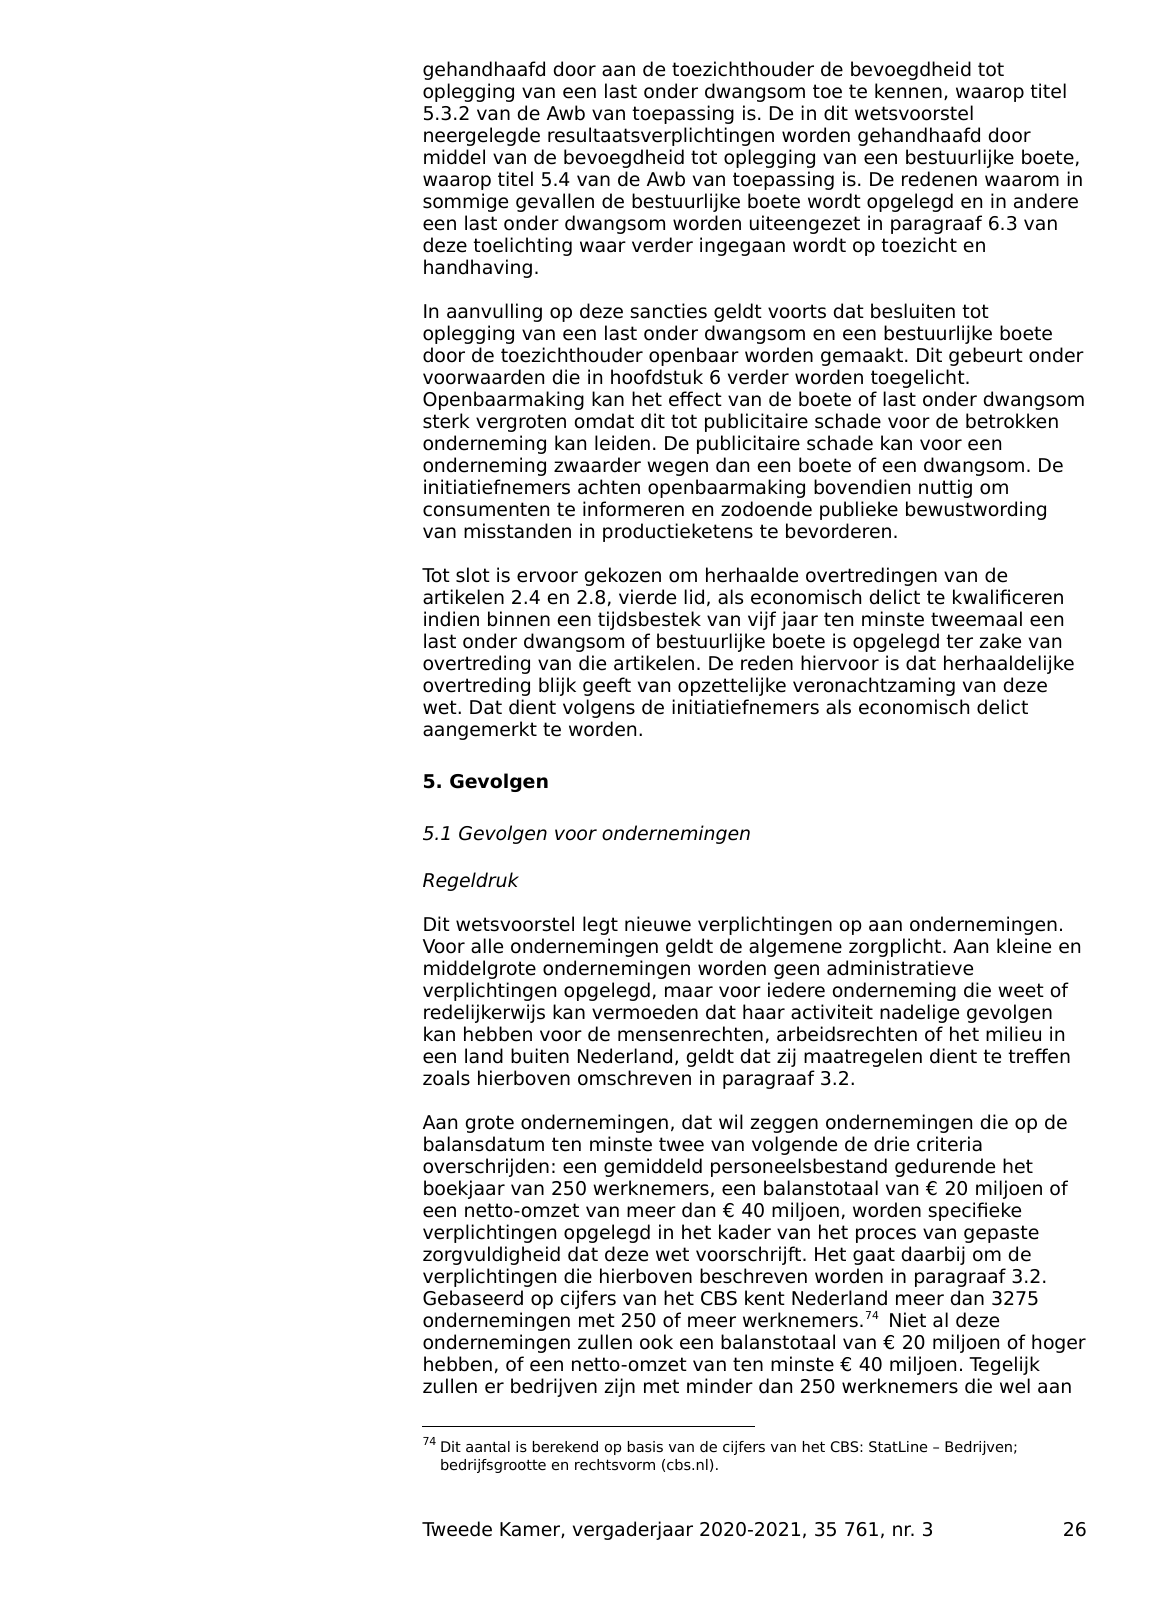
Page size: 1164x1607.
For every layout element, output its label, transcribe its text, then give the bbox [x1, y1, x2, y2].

text gehandhaafd door aan de toezichthouder de bevoegdheid tot oplegging van een last onder dwangsom toe te kennen, waarop titel 5.3.2 van de Awb van toepassing is. De in dit wetsvoorstel neergelegde resultaatsverplichtingen worden gehandhaafd door middel van de bevoegdheid tot oplegging van een bestuurlijke boete, waarop titel 5.4 van de Awb van toepassing is. De redenen waarom in sommige gevallen de bestuurlijke boete wordt opgelegd en in andere een last onder dwangsom worden uiteengezet in paragraaf 6.3 van deze toelichting waar verder ingegaan wordt op toezicht en handhaving. [422, 59, 1087, 279]
text In aanvulling op deze sancties geldt voorts dat besluiten tot oplegging van een last onder dwangsom en een bestuurlijke boete door de toezichthouder openbaar worden gemaakt. Dit gebeurt onder voorwaarden die in hoofdstuk 6 verder worden toegelicht. Openbaarmaking kan het effect van de boete of last onder dwangsom sterk vergroten omdat dit tot publicitaire schade voor de betrokken onderneming kan leiden. De publicitaire schade kan voor een onderneming zwaarder wegen dan een boete of een dwangsom. De initiatiefnemers achten openbaarmaking bovendien nuttig om consumenten te informeren en zodoende publieke bewustwording van misstanden in productieketens te bevorderen. [422, 301, 1087, 543]
text Dit aantal is berekend op basis van de cijfers van het CBS: StatLine – Bedrijven; bedrijfsgrootte en rechtsvorm (cbs.nl). [422, 1435, 1087, 1474]
text Dit wetsvoorstel legt nieuwe verplichtingen op aan ondernemingen. Voor alle ondernemingen geldt de algemene zorgplicht. Aan kleine en middelgrote ondernemingen worden geen administratieve verplichtingen opgelegd, maar voor iedere onderneming die weet of redelijkerwijs kan vermoeden dat haar activiteit nadelige gevolgen kan hebben voor de mensenrechten, arbeidsrechten of het milieu in een land buiten Nederland, geldt dat zij maatregelen dient te treffen zoals hierboven omschreven in paragraaf 3.2. [422, 914, 1087, 1090]
subtitle 5.1 Gevolgen voor ondernemingen [422, 823, 1087, 845]
text Aan grote ondernemingen, dat wil zeggen ondernemingen die op de balansdatum ten minste twee van volgende de drie criteria overschrijden: een gemiddeld personeelsbestand gedurende het boekjaar van 250 werknemers, een balanstotaal van € 20 miljoen of een netto-omzet van meer dan € 40 miljoen, worden specifieke verplichtingen opgelegd in het kader van het proces van gepaste zorgvuldigheid dat deze wet voorschrijft. Het gaat daarbij om de verplichtingen die hierboven beschreven worden in paragraaf 3.2. Gebaseerd op cijfers van het CBS kent Nederland meer dan 3275 ondernemingen met 250 of meer werknemers. Niet al deze ondernemingen zullen ook een balanstotaal van € 20 miljoen of hoger hebben, of een netto-omzet van ten minste € 40 miljoen. Tegelijk zullen er bedrijven zijn met minder dan 250 werknemers die wel aan [422, 1112, 1087, 1398]
text Tot slot is ervoor gekozen om herhaalde overtredingen van de artikelen 2.4 en 2.8, vierde lid, als economisch delict te kwalificeren indien binnen een tijdsbestek van vijf jaar ten minste tweemaal een last onder dwangsom of bestuurlijke boete is opgelegd ter zake van overtreding van die artikelen. De reden hiervoor is dat herhaaldelijke overtreding blijk geeft van opzettelijke veronachtzaming van deze wet. Dat dient volgens de initiatiefnemers als economisch delict aangemerkt te worden. [422, 565, 1087, 741]
subtitle 5. Gevolgen [422, 771, 1087, 793]
subtitle Regeldruk [422, 870, 1087, 892]
